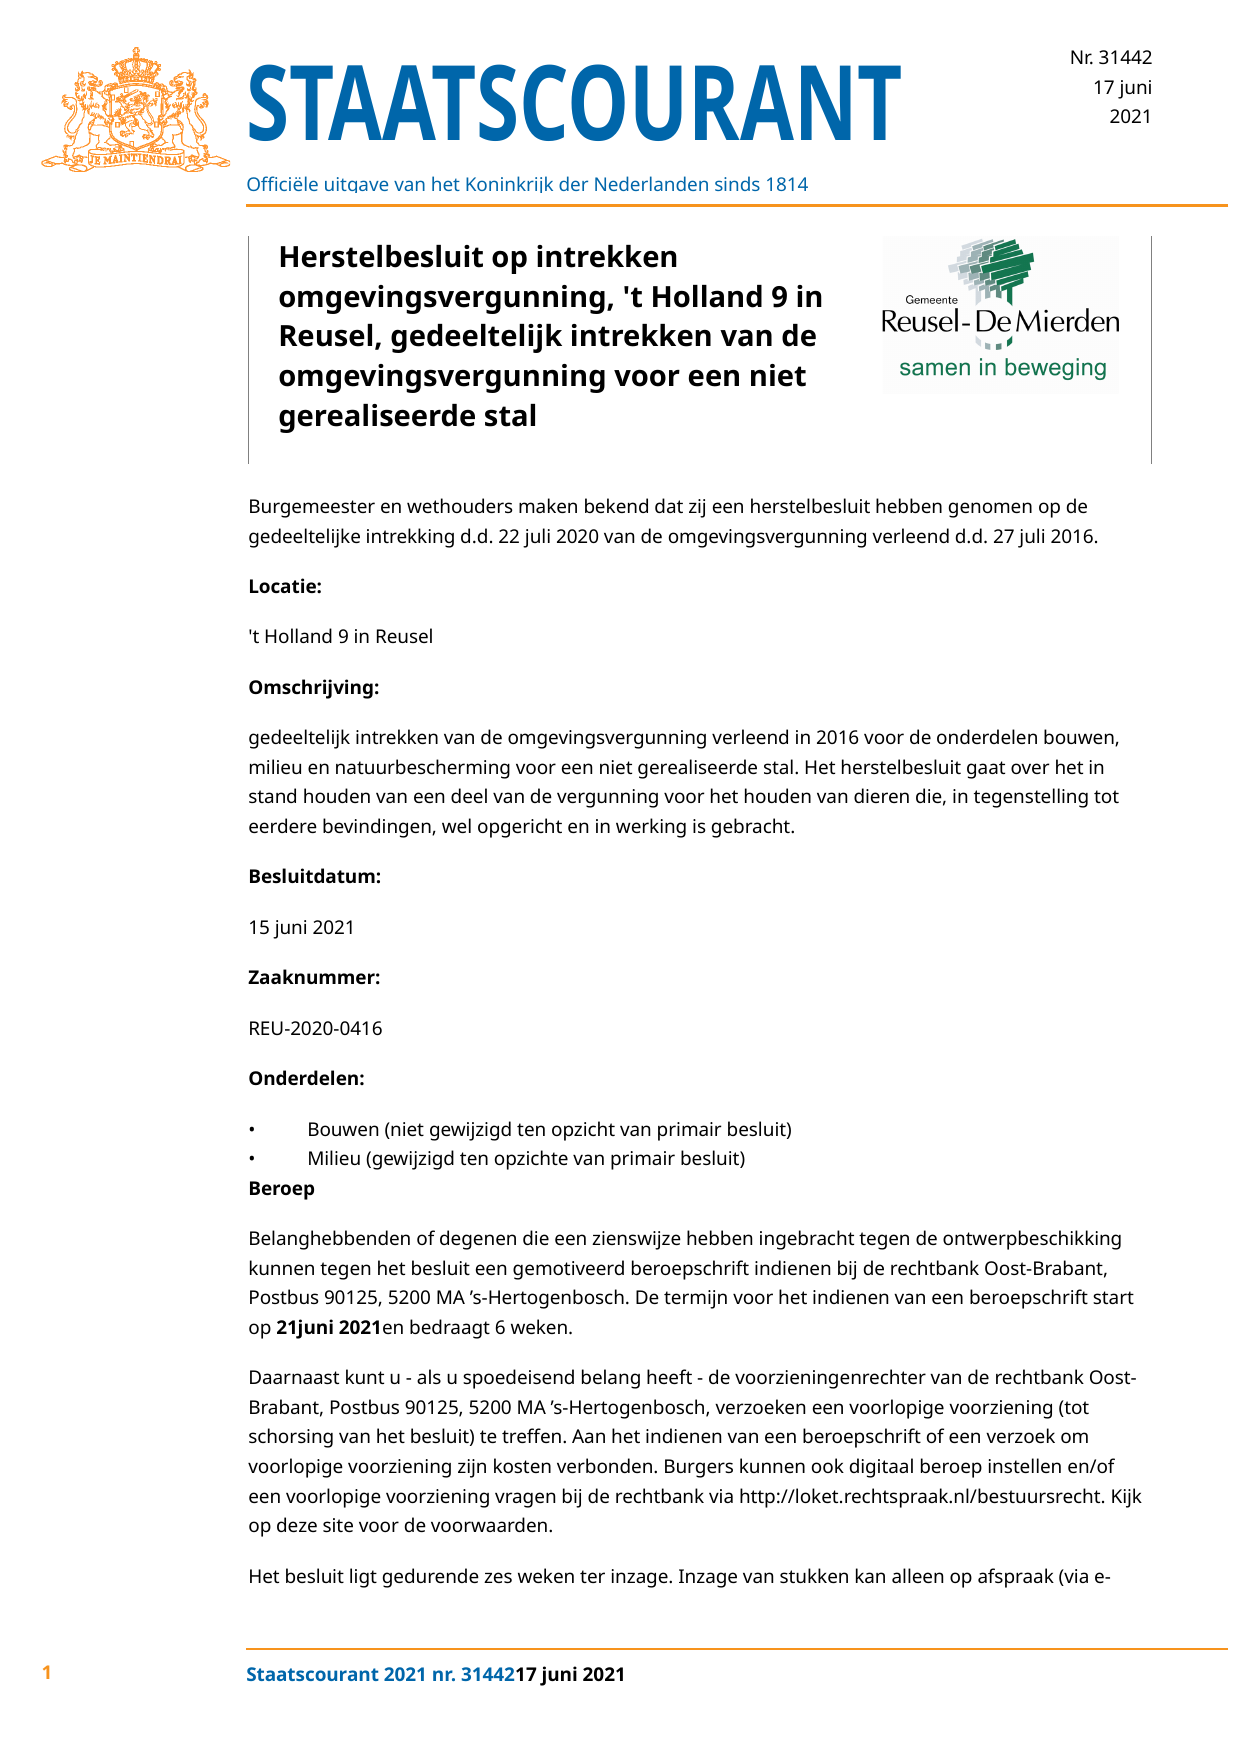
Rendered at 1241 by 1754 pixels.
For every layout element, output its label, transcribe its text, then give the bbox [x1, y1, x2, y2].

text Burgemeester en wethouders maken bekend dat zij een herstelbesluit hebben genomen op de gedeeltelijke intrekking d.d. 22 juli 2020 van de omgevingsvergunning verleend d.d. 27 juli 2016. [248, 493, 1152, 549]
text Besluitdatum: [248, 864, 1152, 889]
text Belanghebbenden of degenen die een zienswijze hebben ingebracht tegen de ontwerpbeschikking kunnen tegen het besluit een gemotiveerd beroepschrift indienen bij de rechtbank Oost-Brabant, Postbus 90125, 5200 MA ’s-Hertogenbosch. De termijn voor het indienen van een beroepschrift start op 21juni 2021en bedraagt 6 weken. [248, 1225, 1152, 1340]
text Omschrijving: [248, 674, 1152, 700]
text Beroep [248, 1175, 1152, 1201]
picture [41, 47, 231, 172]
table_header Herstelbesluit op intrekken omgevingsvergunning, 't Holland 9 in Reusel, gedeeltelijk intrekken van de omgevingsvergunning voor een niet gerealiseerde stal [249, 236, 850, 464]
picture [882, 236, 1119, 394]
table_header [850, 236, 1151, 464]
text Locatie: [248, 573, 1152, 599]
text gedeeltelijk intrekken van de omgevingsvergunning verleend in 2016 voor de onderdelen bouwen, milieu en natuurbescherming voor een niet gerealiseerde stal. Het herstelbesluit gaat over het in stand houden van een deel van de vergunning voor het houden van dieren die, in tegenstelling tot eerdere bevindingen, wel opgericht en in werking is gebracht. [248, 724, 1152, 839]
text REU-2020-0416 [248, 1015, 1152, 1041]
text Zaaknummer: [248, 964, 1152, 990]
list Milieu (gewijzigd ten opzichte van primair besluit) [248, 1145, 1152, 1171]
list Bouwen (niet gewijzigd ten opzicht van primair besluit) [248, 1116, 1152, 1142]
text Het besluit ligt gedurende zes weken ter inzage. Inzage van stukken kan alleen op afspraak (via e- [248, 1563, 1152, 1589]
text 't Holland 9 in Reusel [248, 624, 1152, 649]
text Daarnaast kunt u - als u spoedeisend belang heeft - de voorzieningenrechter van de rechtbank Oost-Brabant, Postbus 90125, 5200 MA ’s-Hertogenbosch, verzoeken een voorlopige voorziening (tot schorsing van het besluit) te treffen. Aan het indienen van een beroepschrift of een verzoek om voorlopige voorziening zijn kosten verbonden. Burgers kunnen ook digitaal beroep instellen en/of een voorlopige voorziening vragen bij de rechtbank via http://loket.rechtspraak.nl/bestuursrecht. Kijk op deze site voor de voorwaarden. [248, 1364, 1152, 1538]
text 15 juni 2021 [248, 914, 1152, 940]
text Onderdelen: [248, 1065, 1152, 1091]
